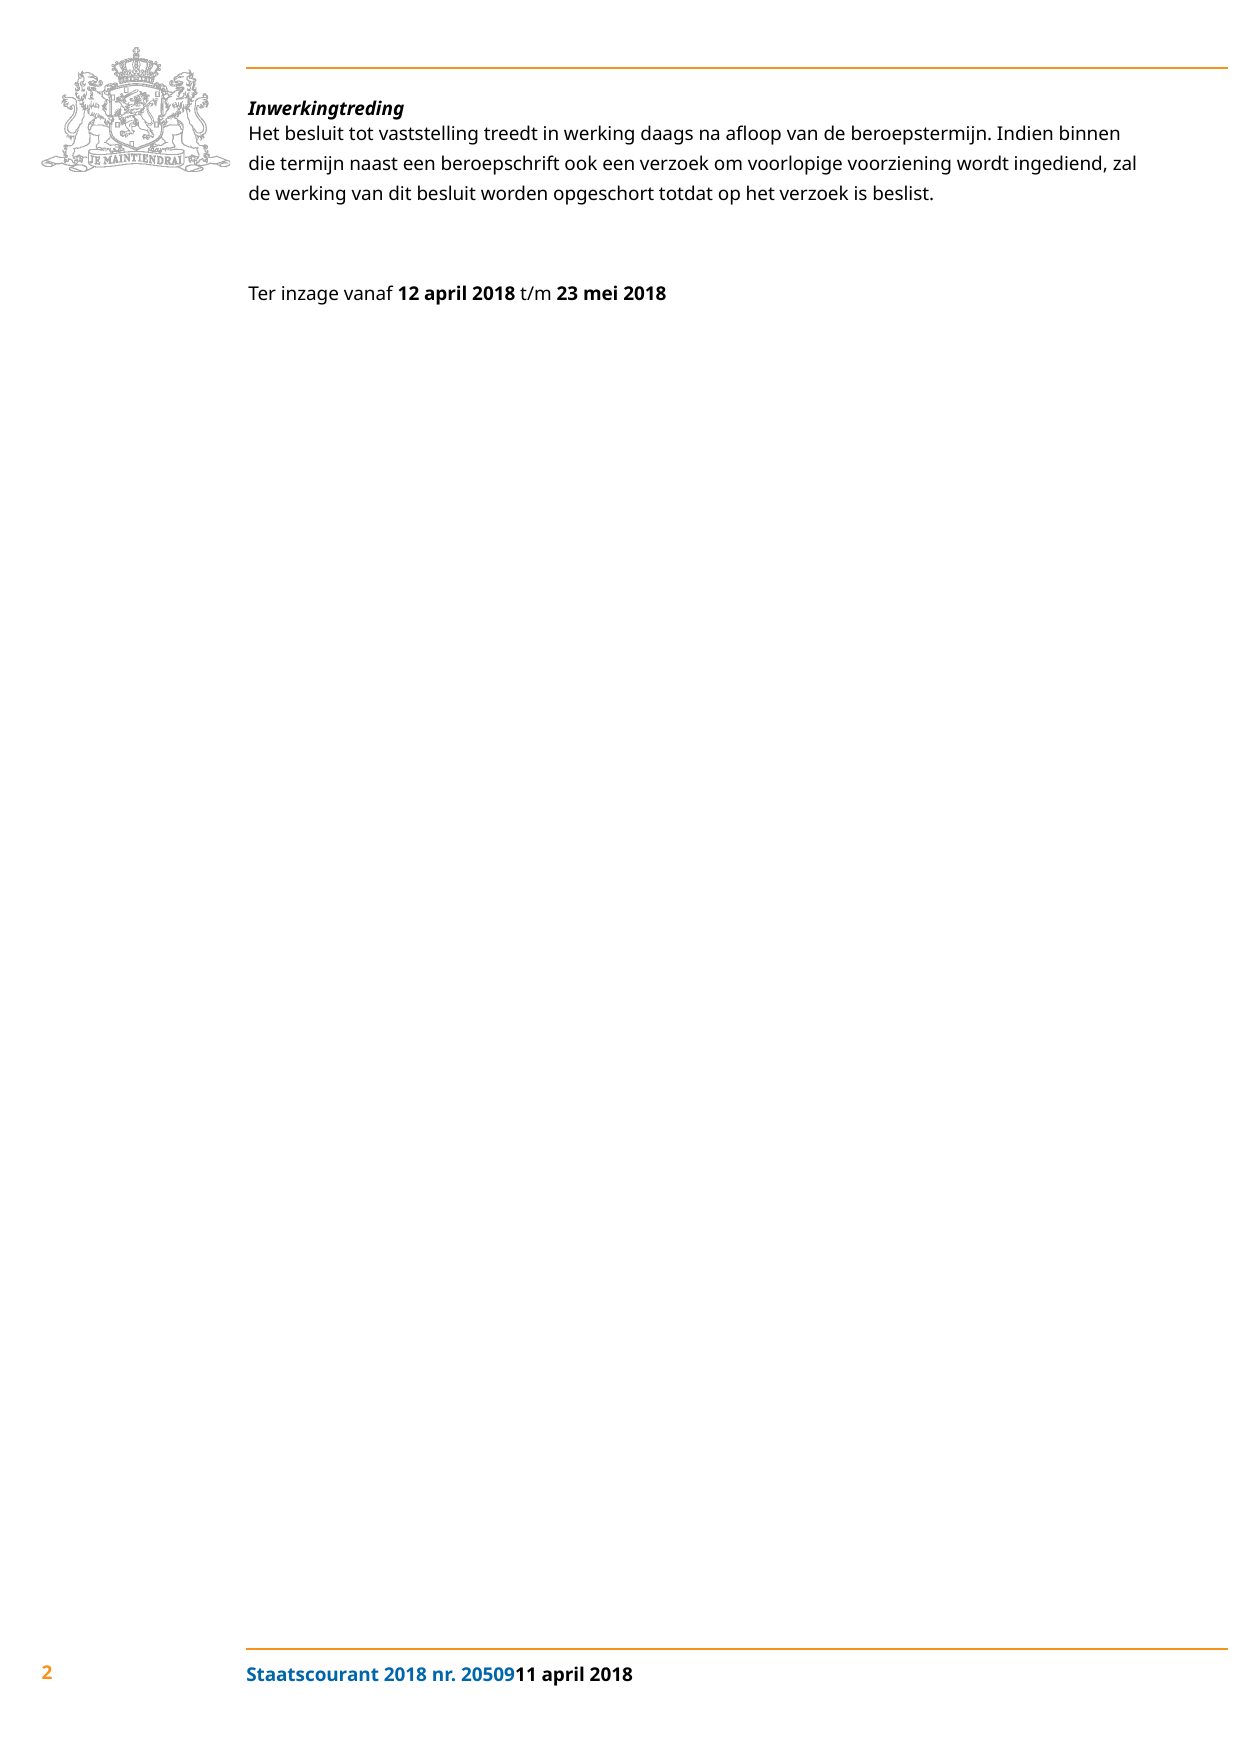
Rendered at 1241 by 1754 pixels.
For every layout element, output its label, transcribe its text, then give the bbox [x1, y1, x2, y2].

text Inwerkingtreding [248, 95, 1152, 121]
text Het besluit tot vaststelling treedt in werking daags na afloop van de beroepstermijn. Indien binnen die termijn naast een beroepschrift ook een verzoek om voorlopige voorziening wordt ingediend, zal de werking van dit besluit worden opgeschort totdat op het verzoek is beslist. [248, 121, 1152, 205]
picture [41, 47, 231, 172]
text Ter inzage vanaf 12 april 2018 t/m 23 mei 2018 [248, 281, 1152, 306]
